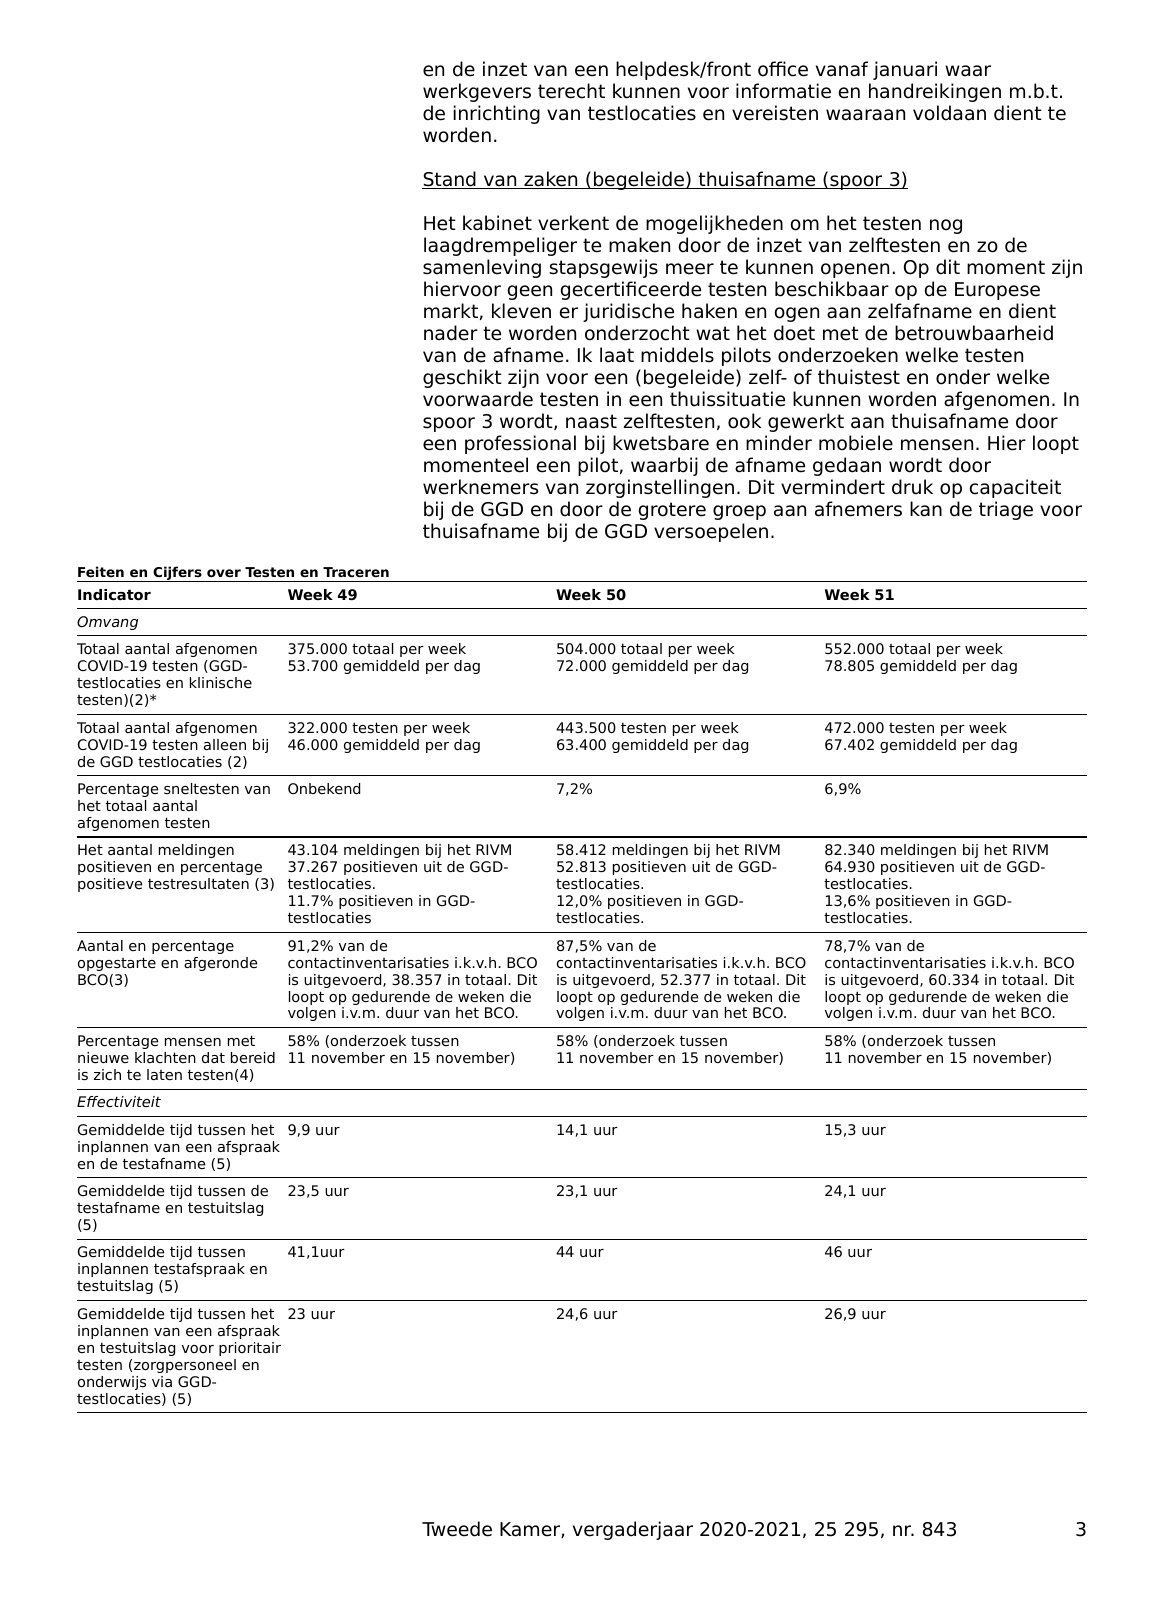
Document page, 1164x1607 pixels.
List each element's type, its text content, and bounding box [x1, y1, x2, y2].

table_cell Totaal aantal afgenomen COVID-19 testen alleen bij de GGD testlocaties (2) [77, 715, 281, 775]
table_cell Omvang [77, 609, 281, 635]
table_cell 375.000 totaal per week 53.700 gemiddeld per dag [281, 636, 550, 714]
table_cell Week 50 [550, 582, 818, 608]
table_cell Totaal aantal afgenomen COVID-19 testen (GGD-testlocaties en klinische testen)(2)* [77, 636, 281, 714]
table_cell [818, 1090, 1087, 1116]
table_cell Effectiviteit [77, 1090, 281, 1116]
table_cell Gemiddelde tijd tussen het inplannen van een afspraak en testuitslag voor prioritair testen (zorgpersoneel en onderwijs via GGD-testlocaties) (5) [77, 1301, 281, 1412]
table_cell Week 51 [818, 582, 1087, 608]
table_cell 58% (onderzoek tussen 11 november en 15 november) [818, 1028, 1087, 1088]
table_cell 58.412 meldingen bij het RIVM 52.813 positieven uit de GGD-testlocaties. 12,0% positieven in GGD-testlocaties. [550, 838, 818, 932]
table_cell Gemiddelde tijd tussen de testafname en testuitslag (5) [77, 1178, 281, 1238]
table_cell [818, 609, 1087, 635]
table_cell 91,2% van de contactinventarisaties i.k.v.h. BCO is uitgevoerd, 38.357 in totaal. Dit loopt op gedurende de weken die volgen i.v.m. duur van het BCO. [281, 933, 550, 1027]
table_header Feiten en Cijfers over Testen en Traceren [77, 565, 1087, 581]
table_cell 23 uur [281, 1301, 550, 1412]
table_cell [281, 609, 550, 635]
text en de inzet van een helpdesk/front office vanaf januari waar werkgevers terecht kunnen voor informatie en handreikingen m.b.t. de inrichting van testlocaties en vereisten waaraan voldaan dient te worden. [422, 59, 1087, 147]
table_cell Het aantal meldingen positieven en percentage positieve testresultaten (3) [77, 838, 281, 932]
table_cell 58% (onderzoek tussen 11 november en 15 november) [281, 1028, 550, 1088]
table_cell 82.340 meldingen bij het RIVM 64.930 positieven uit de GGD-testlocaties. 13,6% positieven in GGD-testlocaties. [818, 838, 1087, 932]
table_cell 14,1 uur [550, 1117, 818, 1177]
table_cell 472.000 testen per week 67.402 gemiddeld per dag [818, 715, 1087, 775]
table_cell 26,9 uur [818, 1301, 1087, 1412]
table_cell 504.000 totaal per week 72.000 gemiddeld per dag [550, 636, 818, 714]
table_cell Percentage mensen met nieuwe klachten dat bereid is zich te laten testen(4) [77, 1028, 281, 1088]
table_cell 24,6 uur [550, 1301, 818, 1412]
table_cell 44 uur [550, 1240, 818, 1300]
table_cell 9,9 uur [281, 1117, 550, 1177]
table_cell 6,9% [818, 776, 1087, 836]
table_cell 443.500 testen per week 63.400 gemiddeld per dag [550, 715, 818, 775]
table_cell Percentage sneltesten van het totaal aantal afgenomen testen [77, 776, 281, 836]
table_cell Gemiddelde tijd tussen het inplannen van een afspraak en de testafname (5) [77, 1117, 281, 1177]
table_cell 87,5% van de contactinventarisaties i.k.v.h. BCO is uitgevoerd, 52.377 in totaal. Dit loopt op gedurende de weken die volgen i.v.m. duur van het BCO. [550, 933, 818, 1027]
subtitle Stand van zaken (begeleide) thuisafname (spoor 3) [422, 169, 1087, 191]
table_cell 7,2% [550, 776, 818, 836]
table_cell 58% (onderzoek tussen 11 november en 15 november) [550, 1028, 818, 1088]
table_cell 78,7% van de contactinventarisaties i.k.v.h. BCO is uitgevoerd, 60.334 in totaal. Dit loopt op gedurende de weken die volgen i.v.m. duur van het BCO. [818, 933, 1087, 1027]
table_cell Aantal en percentage opgestarte en afgeronde BCO(3) [77, 933, 281, 1027]
table_cell 23,1 uur [550, 1178, 818, 1238]
table_cell [281, 1090, 550, 1116]
table_cell 46 uur [818, 1240, 1087, 1300]
table_cell 322.000 testen per week 46.000 gemiddeld per dag [281, 715, 550, 775]
table_cell Indicator [77, 582, 281, 608]
table_cell 41,1uur [281, 1240, 550, 1300]
table_cell 23,5 uur [281, 1178, 550, 1238]
table_cell 24,1 uur [818, 1178, 1087, 1238]
table_cell Gemiddelde tijd tussen inplannen testafspraak en testuitslag (5) [77, 1240, 281, 1300]
table_cell 15,3 uur [818, 1117, 1087, 1177]
text Het kabinet verkent de mogelijkheden om het testen nog laagdrempeliger te maken door de inzet van zelftesten en zo de samenleving stapsgewijs meer te kunnen openen. Op dit moment zijn hiervoor geen gecertificeerde testen beschikbaar op de Europese markt, kleven er juridische haken en ogen aan zelfafname en dient nader te worden onderzocht wat het doet met de betrouwbaarheid van de afname. Ik laat middels pilots onderzoeken welke testen geschikt zijn voor een (begeleide) zelf- of thuistest en onder welke voorwaarde testen in een thuissituatie kunnen worden afgenomen. In spoor 3 wordt, naast zelftesten, ook gewerkt aan thuisafname door een professional bij kwetsbare en minder mobiele mensen. Hier loopt momenteel een pilot, waarbij de afname gedaan wordt door werknemers van zorginstellingen. Dit vermindert druk op capaciteit bij de GGD en door de grotere groep aan afnemers kan de triage voor thuisafname bij de GGD versoepelen. [422, 213, 1087, 543]
table_cell [550, 1090, 818, 1116]
table_cell [550, 609, 818, 635]
table_cell Onbekend [281, 776, 550, 836]
table_cell 552.000 totaal per week 78.805 gemiddeld per dag [818, 636, 1087, 714]
table_cell 43.104 meldingen bij het RIVM 37.267 positieven uit de GGD-testlocaties. 11.7% positieven in GGD-testlocaties [281, 838, 550, 932]
table_cell Week 49 [281, 582, 550, 608]
